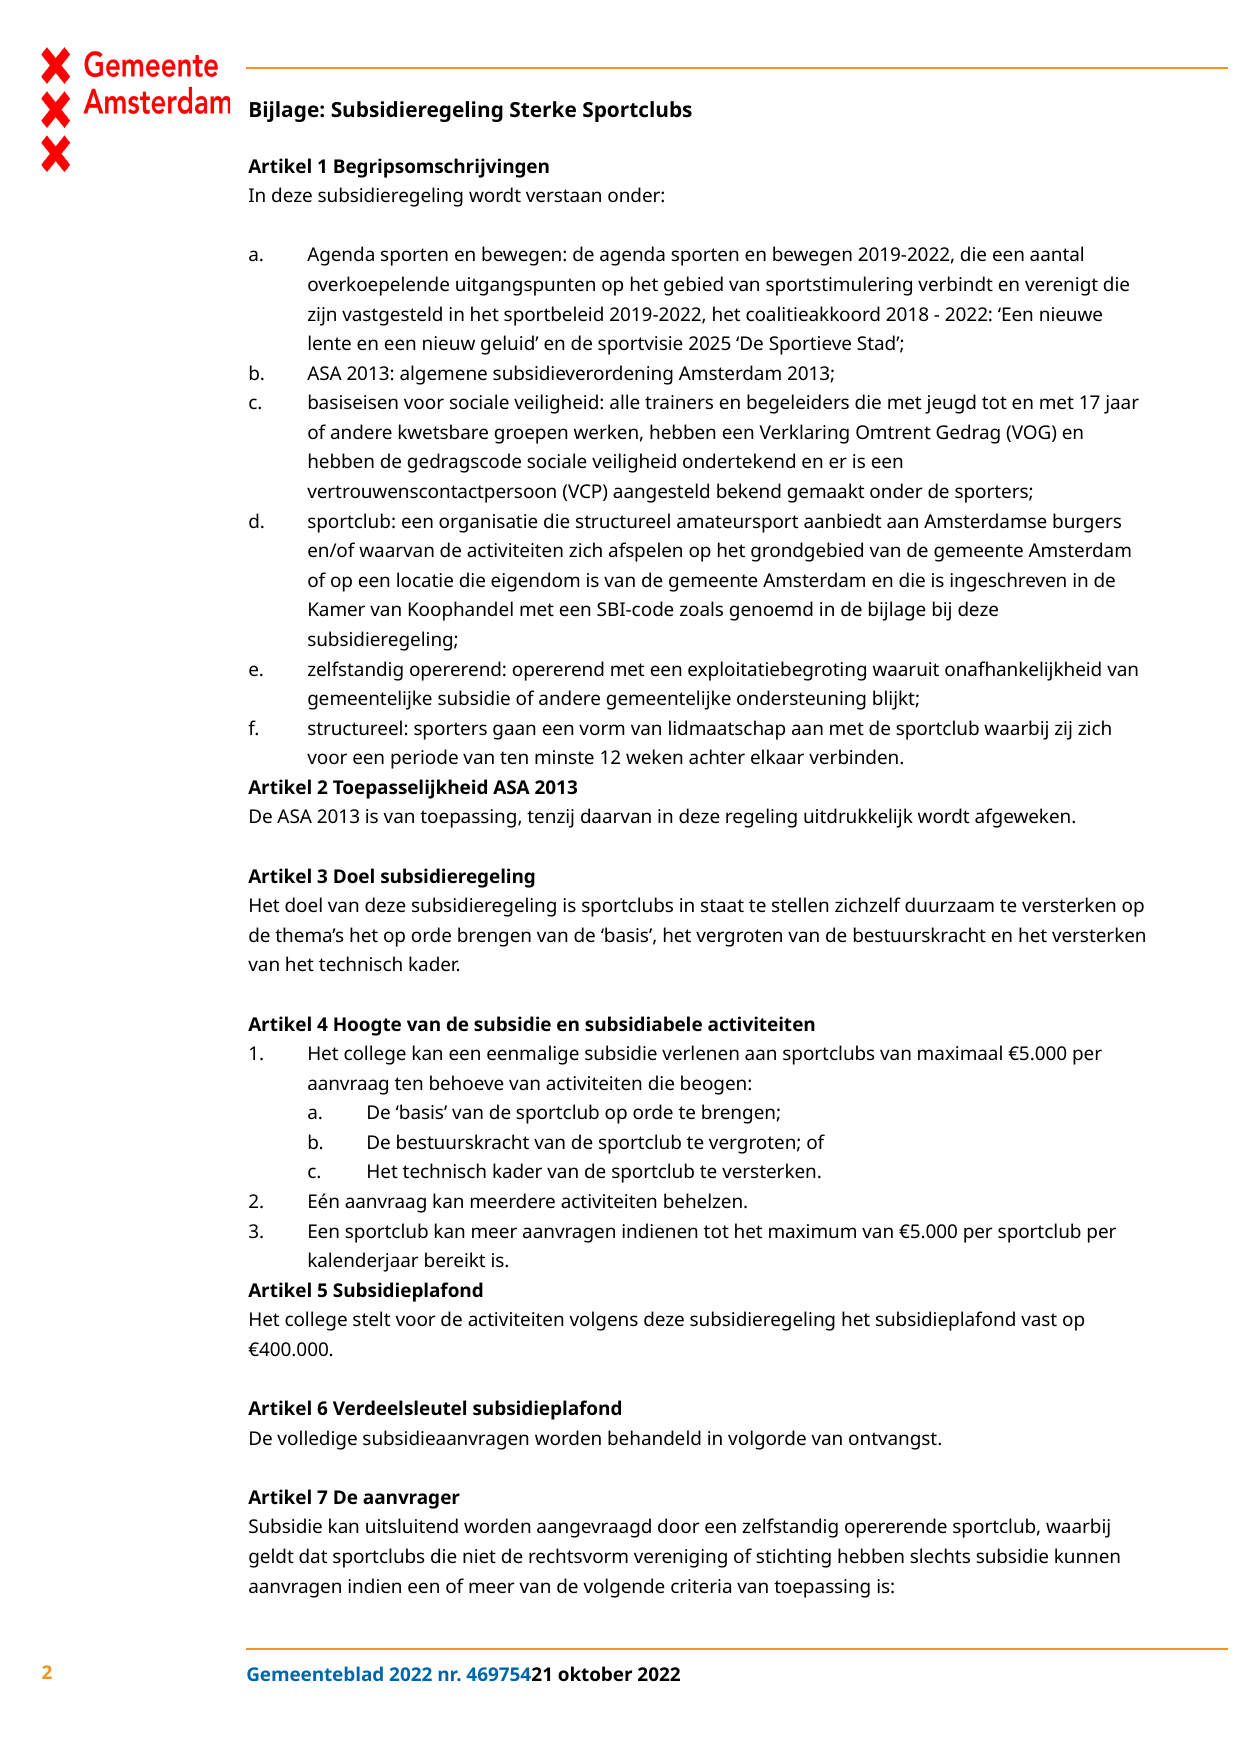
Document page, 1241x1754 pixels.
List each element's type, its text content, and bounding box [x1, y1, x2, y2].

text Artikel 2 Toepasselijkheid ASA 2013 [248, 774, 1152, 800]
list structureel: sporters gaan een vorm van lidmaatschap aan met de sportclub waarbij zij zich voor een periode van ten minste 12 weken achter elkaar verbinden. [248, 715, 1152, 770]
text Artikel 1 Begripsomschrijvingen [248, 153, 1152, 179]
list sportclub: een organisatie die structureel amateursport aanbiedt aan Amsterdamse burgers en/of waarvan de activiteiten zich afspelen op het grondgebied van de gemeente Amsterdam of op een locatie die eigendom is van de gemeente Amsterdam en die is ingeschreven in de Kamer van Koophandel met een SBI-code zoals genoemd in de bijlage bij deze subsidieregeling; [248, 508, 1152, 652]
picture [41, 47, 231, 172]
text Bijlage: Subsidieregeling Sterke Sportclubs [248, 95, 1152, 123]
list zelfstandig opererend: opererend met een exploitatiebegroting waaruit onafhankelijkheid van gemeentelijke subsidie of andere gemeentelijke ondersteuning blijkt; [248, 656, 1152, 711]
text De ASA 2013 is van toepassing, tenzij daarvan in deze regeling uitdrukkelijk wordt afgeweken. [248, 804, 1152, 829]
list ASA 2013: algemene subsidieverordening Amsterdam 2013; [248, 360, 1152, 386]
list Het technisch kader van de sportclub te versterken. [307, 1159, 1152, 1184]
text In deze subsidieregeling wordt verstaan onder: [248, 182, 1152, 208]
text Artikel 7 De aanvrager [248, 1484, 1152, 1510]
text Artikel 3 Doel subsidieregeling [248, 863, 1152, 889]
text Artikel 4 Hoogte van de subsidie en subsidiabele activiteiten [248, 1011, 1152, 1037]
list De bestuurskracht van de sportclub te vergroten; of [307, 1129, 1152, 1155]
text De volledige subsidieaanvragen worden behandeld in volgorde van ontvangst. [248, 1425, 1152, 1451]
list Het college kan een eenmalige subsidie verlenen aan sportclubs van maximaal €5.000 per aanvraag ten behoeve van activiteiten die beogen: [248, 1040, 1152, 1096]
list Een sportclub kan meer aanvragen indienen tot het maximum van €5.000 per sportclub per kalenderjaar bereikt is. [248, 1218, 1152, 1273]
list Agenda sporten en bewegen: de agenda sporten en bewegen 2019-2022, die een aantal overkoepelende uitgangspunten op het gebied van sportstimulering verbindt en verenigt die zijn vastgesteld in het sportbeleid 2019-2022, het coalitieakkoord 2018 - 2022: ‘Een nieuwe lente en een nieuw geluid’ en de sportvisie 2025 ‘De Sportieve Stad’; [248, 242, 1152, 356]
text Artikel 5 Subsidieplafond [248, 1277, 1152, 1303]
list Eén aanvraag kan meerdere activiteiten behelzen. [248, 1188, 1152, 1214]
text Het college stelt voor de activiteiten volgens deze subsidieregeling het subsidieplafond vast op €400.000. [248, 1307, 1152, 1362]
text Artikel 6 Verdeelsleutel subsidieplafond [248, 1395, 1152, 1421]
text Subsidie kan uitsluitend worden aangevraagd door een zelfstandig opererende sportclub, waarbij geldt dat sportclubs die niet de rechtsvorm vereniging of stichting hebben slechts subsidie kunnen aanvragen indien een of meer van de volgende criteria van toepassing is: [248, 1514, 1152, 1599]
list De ‘basis’ van de sportclub op orde te brengen; [307, 1099, 1152, 1125]
list basiseisen voor sociale veiligheid: alle trainers en begeleiders die met jeugd tot en met 17 jaar of andere kwetsbare groepen werken, hebben een Verklaring Omtrent Gedrag (VOG) en hebben de gedragscode sociale veiligheid ondertekend en er is een vertrouwenscontactpersoon (VCP) aangesteld bekend gemaakt onder de sporters; [248, 389, 1152, 504]
text Het doel van deze subsidieregeling is sportclubs in staat te stellen zichzelf duurzaam te versterken op de thema’s het op orde brengen van de ‘basis’, het vergroten van de bestuurskracht en het versterken van het technisch kader. [248, 892, 1152, 977]
